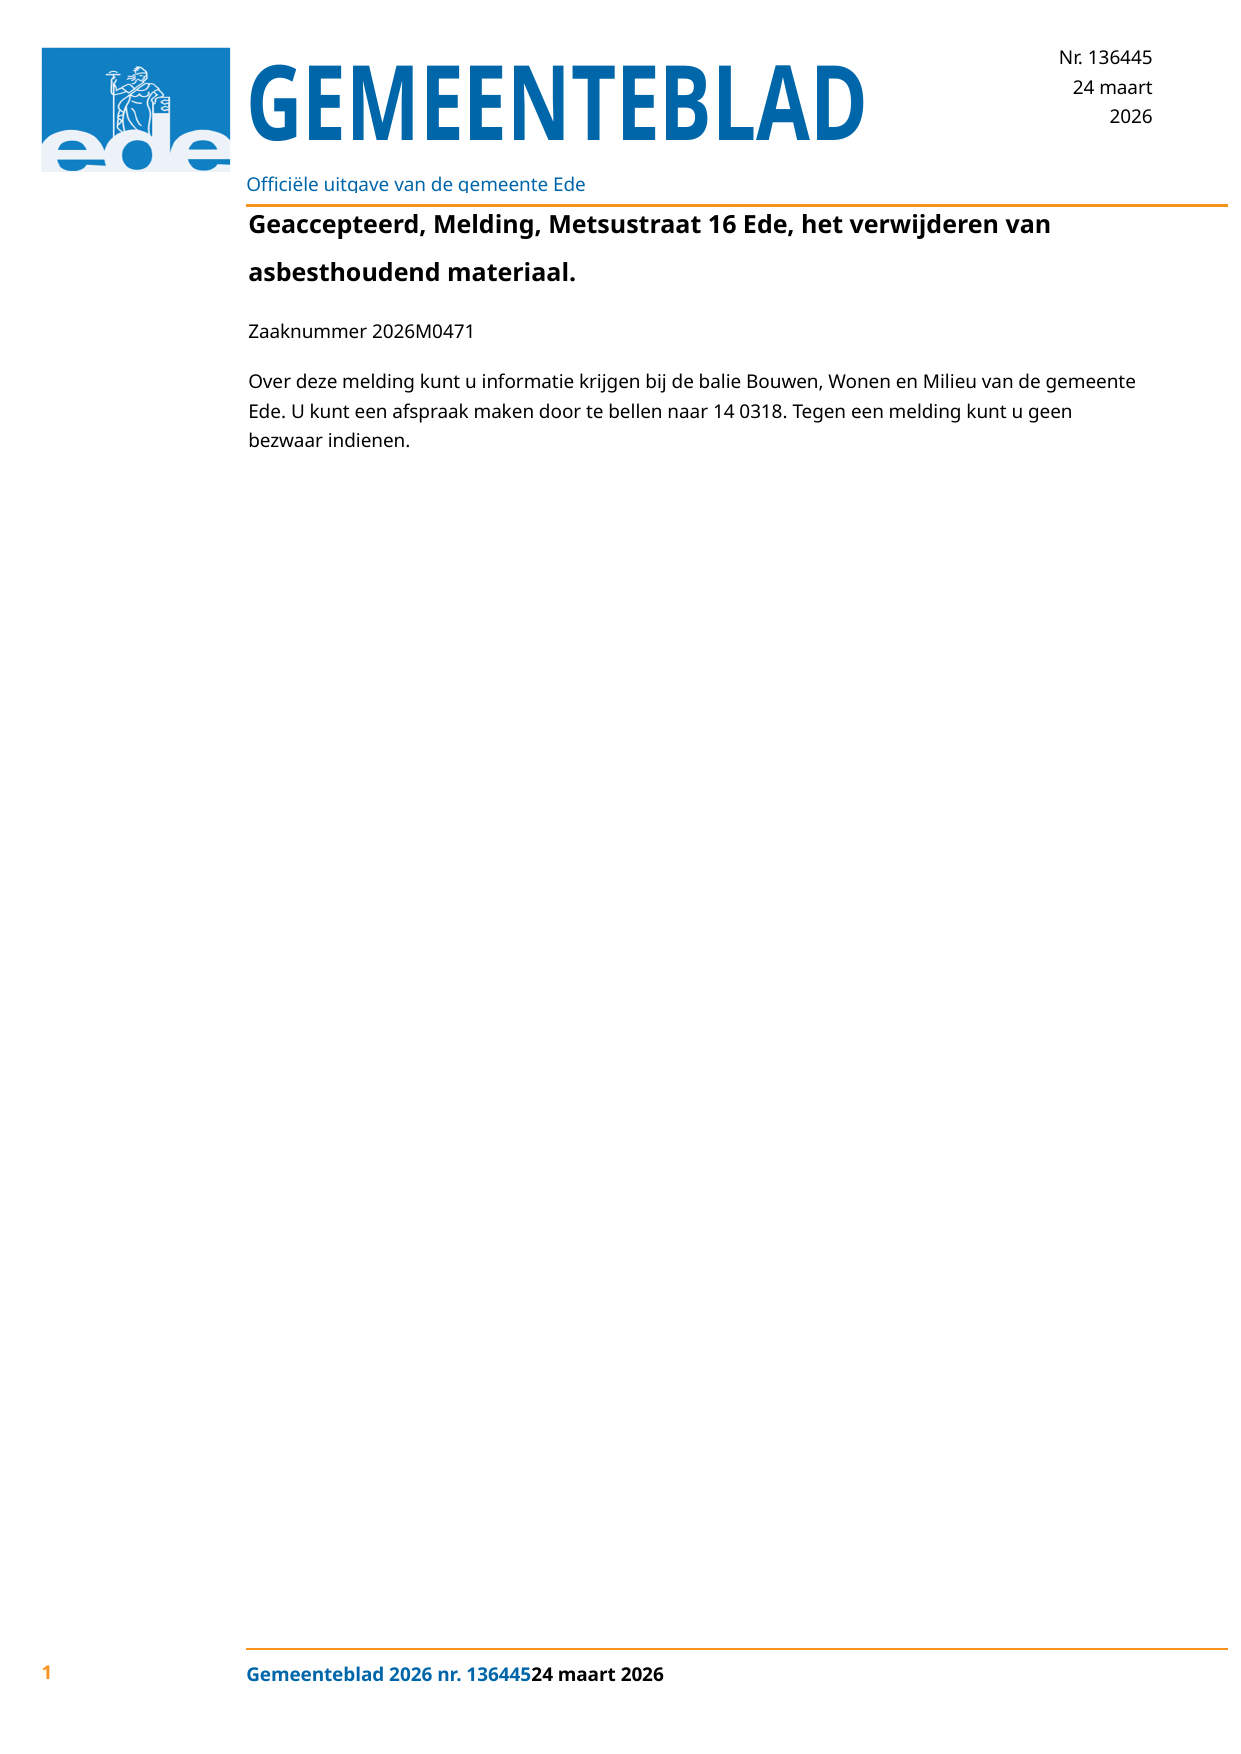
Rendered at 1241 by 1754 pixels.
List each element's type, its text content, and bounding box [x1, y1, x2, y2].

text Over deze melding kunt u informatie krijgen bij de balie Bouwen, Wonen en Milieu van de gemeente Ede. U kunt een afspraak maken door te bellen naar 14 0318. Tegen een melding kunt u geen bezwaar indienen. [248, 368, 1152, 453]
text Zaaknummer 2026M0471 [248, 318, 1152, 344]
text Geaccepteerd, Melding, Metsustraat 16 Ede, het verwijderen van asbesthoudend materiaal. [248, 207, 1152, 288]
picture [41, 47, 231, 172]
